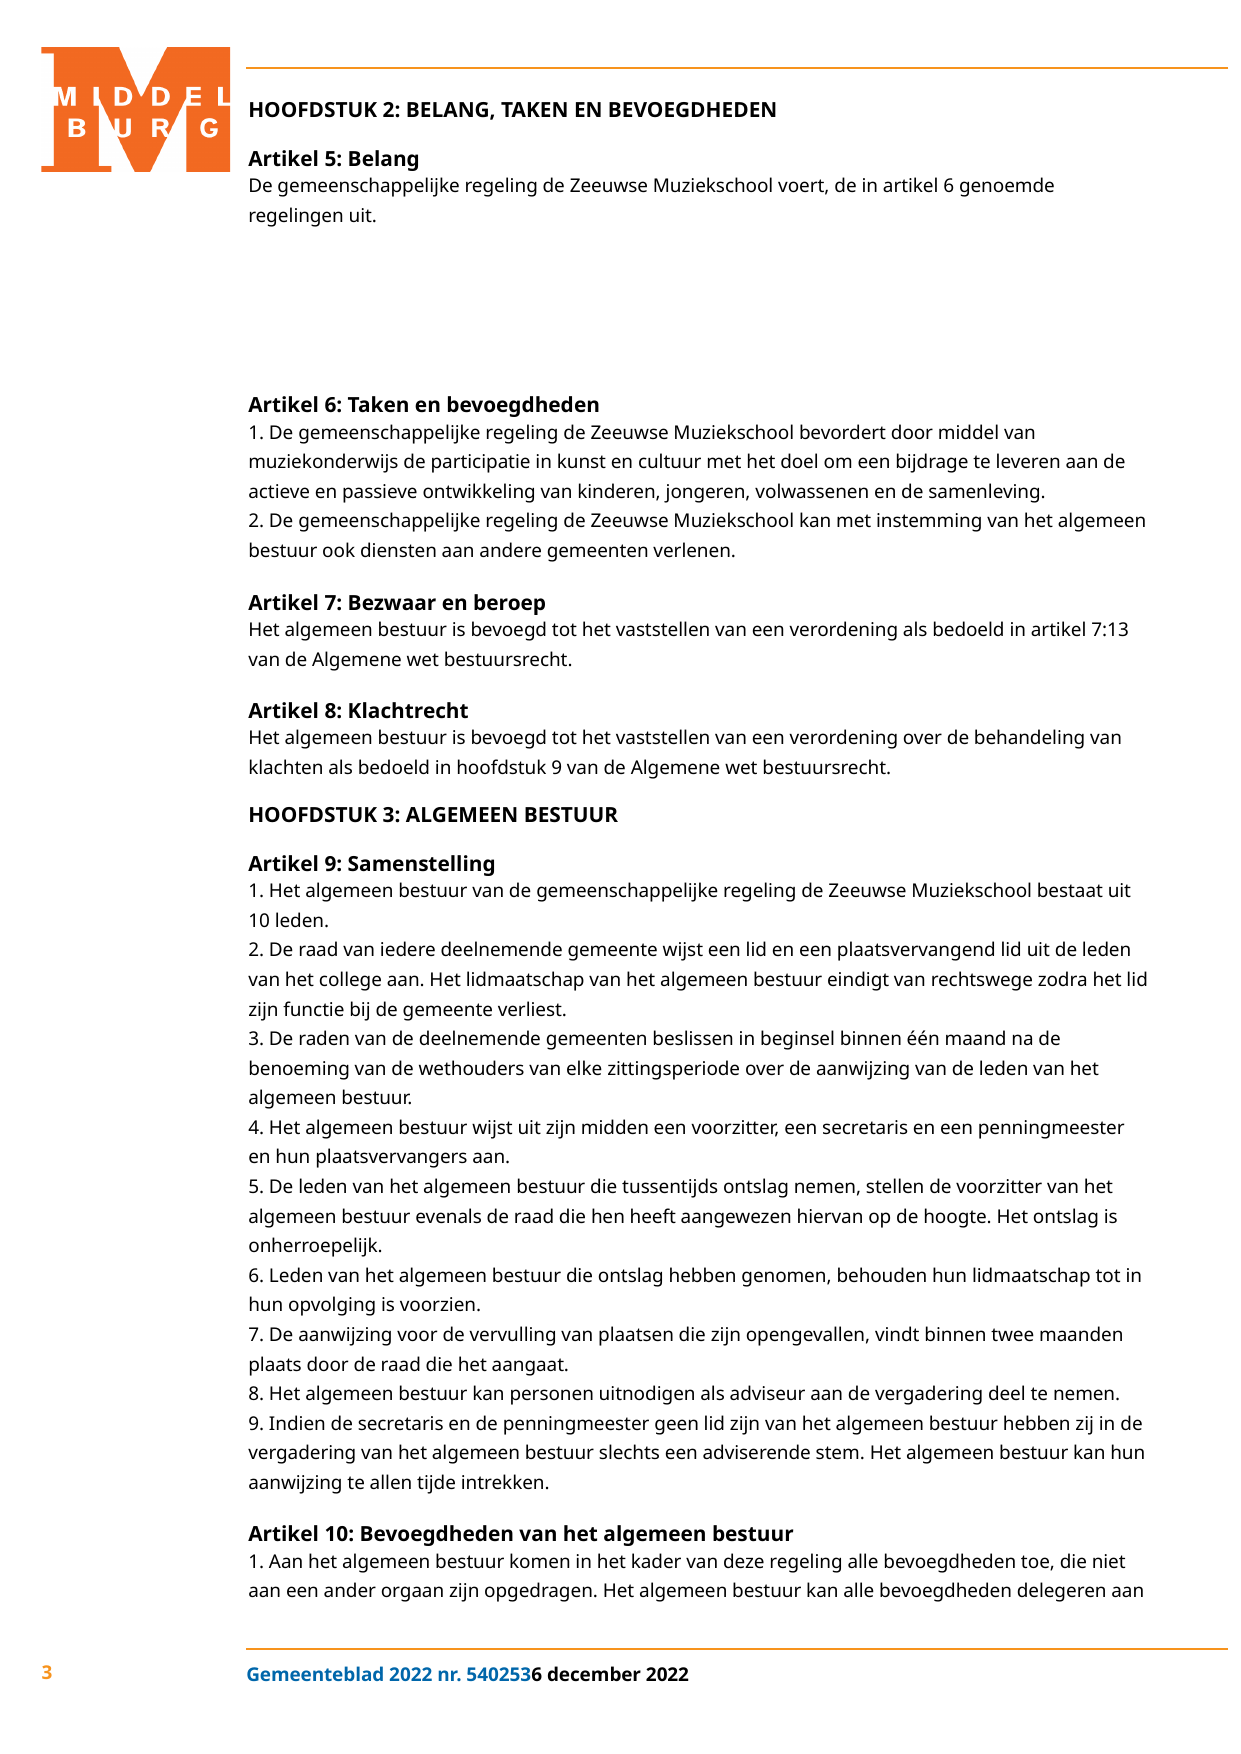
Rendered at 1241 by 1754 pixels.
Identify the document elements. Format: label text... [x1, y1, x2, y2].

text De gemeenschappelijke regeling de Zeeuwse Muziekschool voert, de in artikel 6 genoemde regelingen uit. [248, 172, 1152, 228]
text 2. De raad van iedere deelnemende gemeente wijst een lid en een plaatsvervangend lid uit de leden van het college aan. Het lidmaatschap van het algemeen bestuur eindigt van rechtswege zodra het lid zijn functie bij de gemeente verliest. [248, 937, 1152, 1022]
text Het algemeen bestuur is bevoegd tot het vaststellen van een verordening als bedoeld in artikel 7:13 van de Algemene wet bestuursrecht. [248, 616, 1152, 671]
text 9. Indien de secretaris en de penningmeester geen lid zijn van het algemeen bestuur hebben zij in de vergadering van het algemeen bestuur slechts een adviserende stem. Het algemeen bestuur kan hun aanwijzing te allen tijde intrekken. [248, 1410, 1152, 1495]
text 4. Het algemeen bestuur wijst uit zijn midden een voorzitter, een secretaris en een penningmeester en hun plaatsvervangers aan. [248, 1114, 1152, 1169]
text HOOFDSTUK 2: BELANG, TAKEN EN BEVOEGDHEDEN [248, 95, 1152, 123]
text 1. Het algemeen bestuur van de gemeenschappelijke regeling de Zeeuwse Muziekschool bestaat uit 10 leden. [248, 877, 1152, 933]
picture [41, 47, 231, 172]
text 1. Aan het algemeen bestuur komen in het kader van deze regeling alle bevoegdheden toe, die niet aan een ander orgaan zijn opgedragen. Het algemeen bestuur kan alle bevoegdheden delegeren aan [248, 1548, 1152, 1603]
text Artikel 10: Bevoegdheden van het algemeen bestuur [248, 1519, 1152, 1548]
text 1. De gemeenschappelijke regeling de Zeeuwse Muziekschool bevordert door middel van muziekonderwijs de participatie in kunst en cultuur met het doel om een bijdrage te leveren aan de actieve en passieve ontwikkeling van kinderen, jongeren, volwassenen en de samenleving. [248, 419, 1152, 504]
text 7. De aanwijzing voor de vervulling van plaatsen die zijn opengevallen, vindt binnen twee maanden plaats door de raad die het aangaat. [248, 1321, 1152, 1377]
text Artikel 9: Samenstelling [248, 849, 1152, 877]
text Het algemeen bestuur is bevoegd tot het vaststellen van een verordening over de behandeling van klachten als bedoeld in hoofdstuk 9 van de Algemene wet bestuursrecht. [248, 724, 1152, 780]
text Artikel 5: Belang [248, 144, 1152, 172]
text 8. Het algemeen bestuur kan personen uitnodigen als adviseur aan de vergadering deel te nemen. [248, 1380, 1152, 1406]
text 2. De gemeenschappelijke regeling de Zeeuwse Muziekschool kan met instemming van het algemeen bestuur ook diensten aan andere gemeenten verlenen. [248, 508, 1152, 563]
text HOOFDSTUK 3: ALGEMEEN BESTUUR [248, 800, 1152, 828]
text 5. De leden van het algemeen bestuur die tussentijds ontslag nemen, stellen de voorzitter van het algemeen bestuur evenals de raad die hen heeft aangewezen hiervan op de hoogte. Het ontslag is onherroepelijk. [248, 1173, 1152, 1258]
text 6. Leden van het algemeen bestuur die ontslag hebben genomen, behouden hun lidmaatschap tot in hun opvolging is voorzien. [248, 1262, 1152, 1317]
text 3. De raden van de deelnemende gemeenten beslissen in beginsel binnen één maand na de benoeming van de wethouders van elke zittingsperiode over de aanwijzing van de leden van het algemeen bestuur. [248, 1025, 1152, 1110]
text Artikel 6: Taken en bevoegdheden [248, 391, 1152, 419]
text Artikel 8: Klachtrecht [248, 696, 1152, 724]
text Artikel 7: Bezwaar en beroep [248, 588, 1152, 616]
